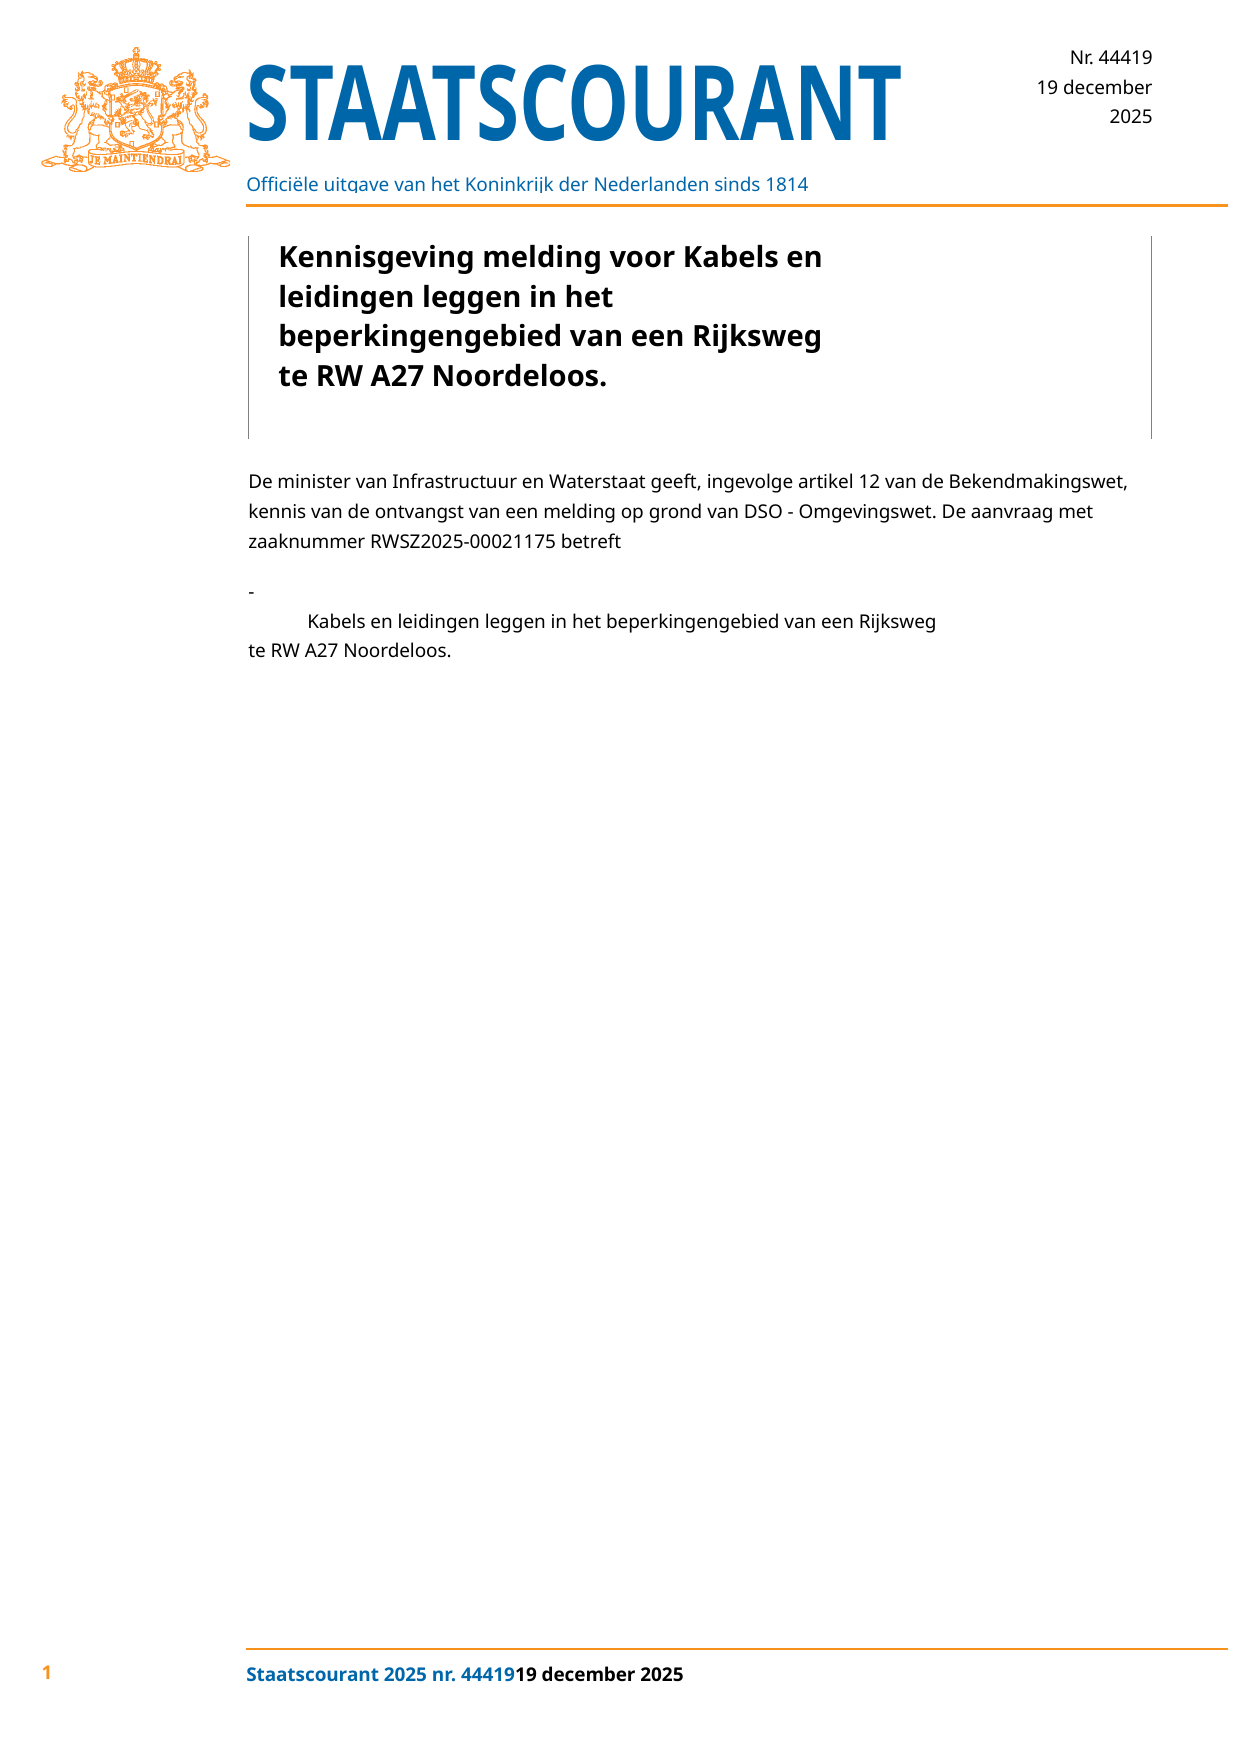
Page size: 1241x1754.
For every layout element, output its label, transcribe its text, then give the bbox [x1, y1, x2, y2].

text te RW A27 Noordeloos. [248, 637, 1152, 663]
table_header [850, 414, 1151, 439]
table_header [1090, 236, 1151, 413]
picture [41, 47, 231, 172]
table_header Kennisgeving melding voor Kabels en leidingen leggen in het beperkingengebied van een Rijksweg te RW A27 Noordeloos. [249, 236, 850, 439]
list Kabels en leidingen leggen in het beperkingengebied van een Rijksweg [248, 608, 1152, 633]
text De minister van Infrastructuur en Waterstaat geeft, ingevolge artikel 12 van de Bekendmakingswet, kennis van de ontvangst van een melding op grond van DSO - Omgevingswet. De aanvraag met zaaknummer RWSZ2025-00021175 betreft [248, 469, 1152, 553]
picture [912, 236, 1090, 414]
table_header [850, 236, 912, 413]
